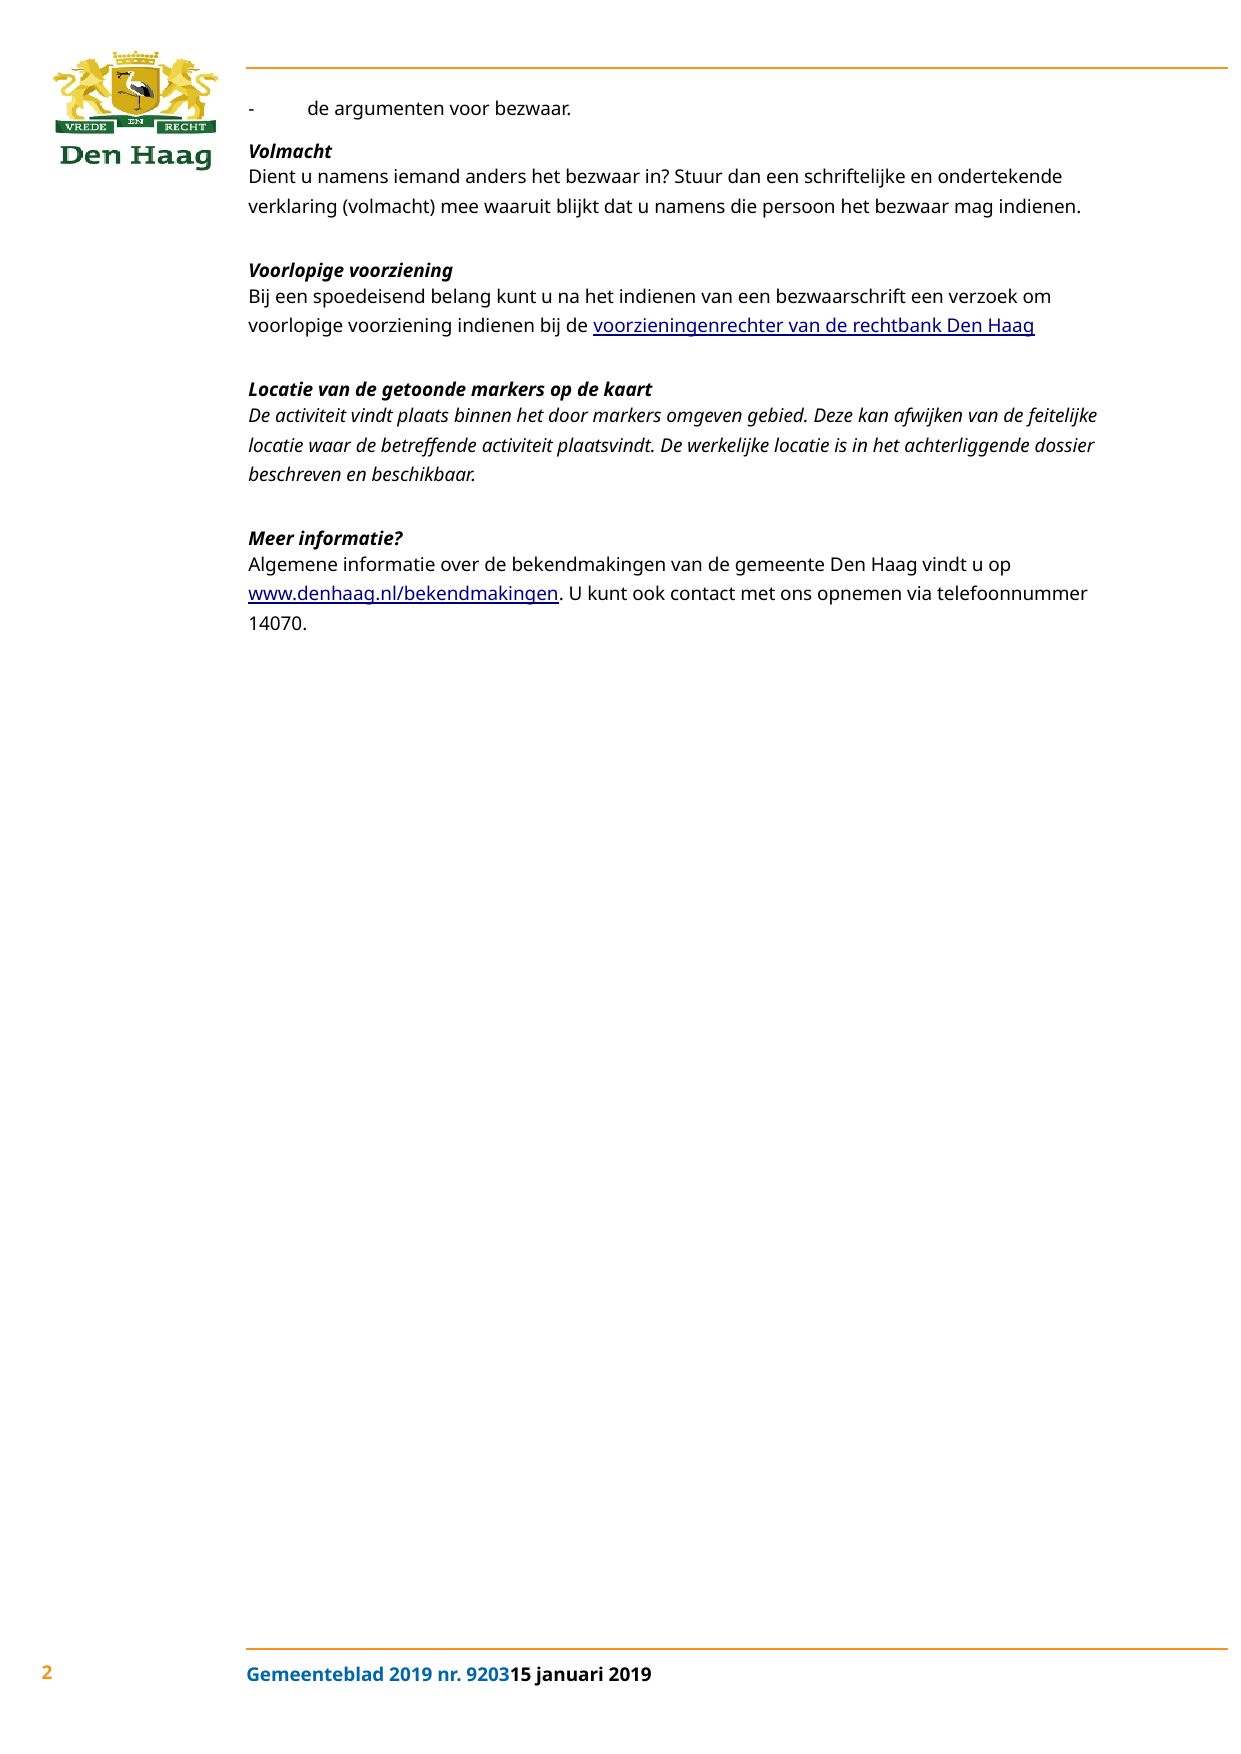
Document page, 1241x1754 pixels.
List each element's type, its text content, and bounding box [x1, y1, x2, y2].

list de argumenten voor bezwaar. [248, 95, 1152, 121]
text Volmacht [248, 138, 1152, 164]
text Algemene informatie over de bekendmakingen van de gemeente Den Haag vindt u op www.denhaag.nl/bekendmakingen. U kunt ook contact met ons opnemen via telefoonnummer 14070. [248, 551, 1152, 636]
text Dient u namens iemand anders het bezwaar in? Stuur dan een schriftelijke en ondertekende verklaring (volmacht) mee waaruit blijkt dat u namens die persoon het bezwaar mag indienen. [248, 164, 1152, 219]
text Meer informatie? [248, 525, 1152, 551]
picture [41, 47, 231, 172]
text Voorlopige voorziening [248, 257, 1152, 283]
text De activiteit vindt plaats binnen het door markers omgeven gebied. Deze kan afwijken van de feitelijke locatie waar de betreffende activiteit plaatsvindt. De werkelijke locatie is in het achterliggende dossier beschreven en beschikbaar. [248, 402, 1152, 487]
text Bij een spoedeisend belang kunt u na het indienen van een bezwaarschrift een verzoek om voorlopige voorziening indienen bij de voorzieningenrechter van de rechtbank Den Haag [248, 283, 1152, 338]
text Locatie van de getoonde markers op de kaart [248, 376, 1152, 402]
